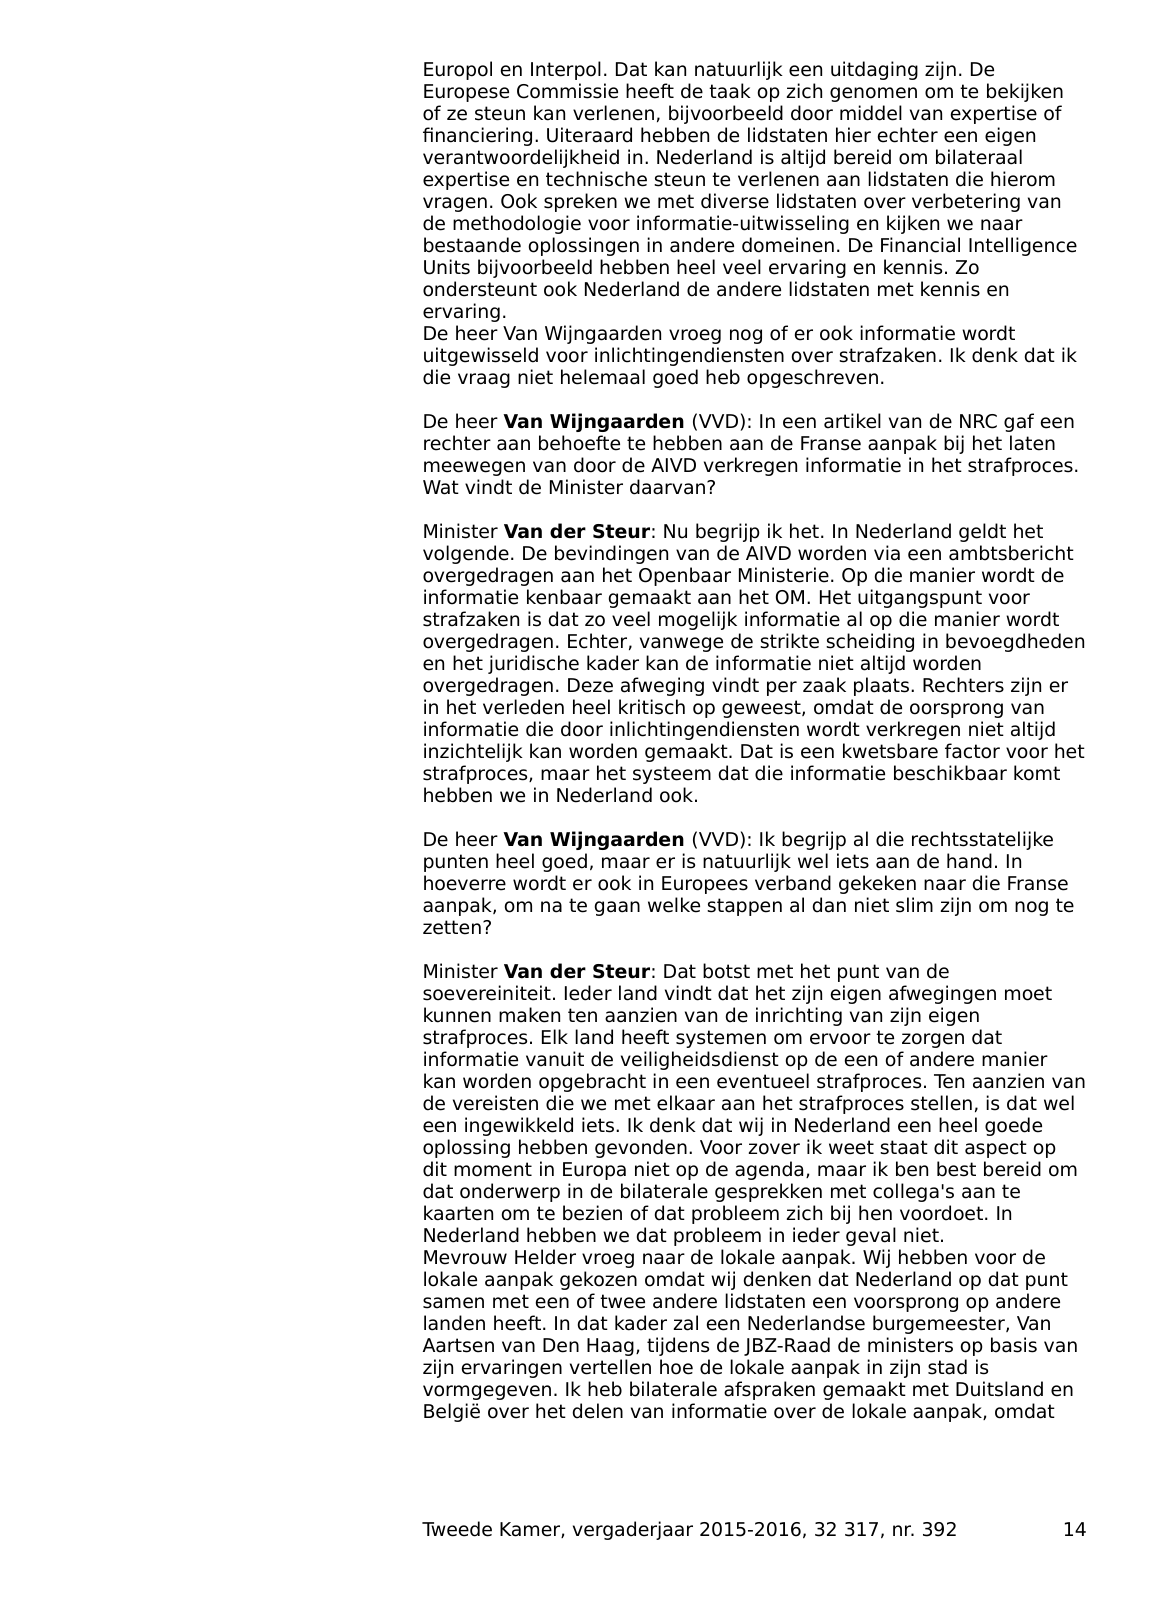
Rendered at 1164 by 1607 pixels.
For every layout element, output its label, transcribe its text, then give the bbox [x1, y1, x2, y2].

text Minister Van der Steur: Dat botst met het punt van de soevereiniteit. Ieder land vindt dat het zijn eigen afwegingen moet kunnen maken ten aanzien van de inrichting van zijn eigen strafproces. Elk land heeft systemen om ervoor te zorgen dat informatie vanuit de veiligheidsdienst op de een of andere manier kan worden opgebracht in een eventueel strafproces. Ten aanzien van de vereisten die we met elkaar aan het strafproces stellen, is dat wel een ingewikkeld iets. Ik denk dat wij in Nederland een heel goede oplossing hebben gevonden. Voor zover ik weet staat dit aspect op dit moment in Europa niet op de agenda, maar ik ben best bereid om dat onderwerp in de bilaterale gesprekken met collega's aan te kaarten om te bezien of dat probleem zich bij hen voordoet. In Nederland hebben we dat probleem in ieder geval niet. [422, 961, 1087, 1247]
text Minister Van der Steur: Nu begrijp ik het. In Nederland geldt het volgende. De bevindingen van de AIVD worden via een ambtsbericht overgedragen aan het Openbaar Ministerie. Op die manier wordt de informatie kenbaar gemaakt aan het OM. Het uitgangspunt voor strafzaken is dat zo veel mogelijk informatie al op die manier wordt overgedragen. Echter, vanwege de strikte scheiding in bevoegdheden en het juridische kader kan de informatie niet altijd worden overgedragen. Deze afweging vindt per zaak plaats. Rechters zijn er in het verleden heel kritisch op geweest, omdat de oorsprong van informatie die door inlichtingendiensten wordt verkregen niet altijd inzichtelijk kan worden gemaakt. Dat is een kwetsbare factor voor het strafproces, maar het systeem dat die informatie beschikbaar komt hebben we in Nederland ook. [422, 521, 1087, 807]
text Mevrouw Helder vroeg naar de lokale aanpak. Wij hebben voor de lokale aanpak gekozen omdat wij denken dat Nederland op dat punt samen met een of twee andere lidstaten een voorsprong op andere landen heeft. In dat kader zal een Nederlandse burgemeester, Van Aartsen van Den Haag, tijdens de JBZ-Raad de ministers op basis van zijn ervaringen vertellen hoe de lokale aanpak in zijn stad is vormgegeven. Ik heb bilaterale afspraken gemaakt met Duitsland en België over het delen van informatie over de lokale aanpak, omdat [422, 1247, 1087, 1423]
text De heer Van Wijngaarden (VVD): Ik begrijp al die rechtsstatelijke punten heel goed, maar er is natuurlijk wel iets aan de hand. In hoeverre wordt er ook in Europees verband gekeken naar die Franse aanpak, om na te gaan welke stappen al dan niet slim zijn om nog te zetten? [422, 829, 1087, 939]
text De heer Van Wijngaarden (VVD): In een artikel van de NRC gaf een rechter aan behoefte te hebben aan de Franse aanpak bij het laten meewegen van door de AIVD verkregen informatie in het strafproces. Wat vindt de Minister daarvan? [422, 411, 1087, 499]
text Europol en Interpol. Dat kan natuurlijk een uitdaging zijn. De Europese Commissie heeft de taak op zich genomen om te bekijken of ze steun kan verlenen, bijvoorbeeld door middel van expertise of financiering. Uiteraard hebben de lidstaten hier echter een eigen verantwoordelijkheid in. Nederland is altijd bereid om bilateraal expertise en technische steun te verlenen aan lidstaten die hierom vragen. Ook spreken we met diverse lidstaten over verbetering van de methodologie voor informatie-uitwisseling en kijken we naar bestaande oplossingen in andere domeinen. De Financial Intelligence Units bijvoorbeeld hebben heel veel ervaring en kennis. Zo ondersteunt ook Nederland de andere lidstaten met kennis en ervaring. [422, 59, 1087, 323]
text De heer Van Wijngaarden vroeg nog of er ook informatie wordt uitgewisseld voor inlichtingendiensten over strafzaken. Ik denk dat ik die vraag niet helemaal goed heb opgeschreven. [422, 323, 1087, 389]
